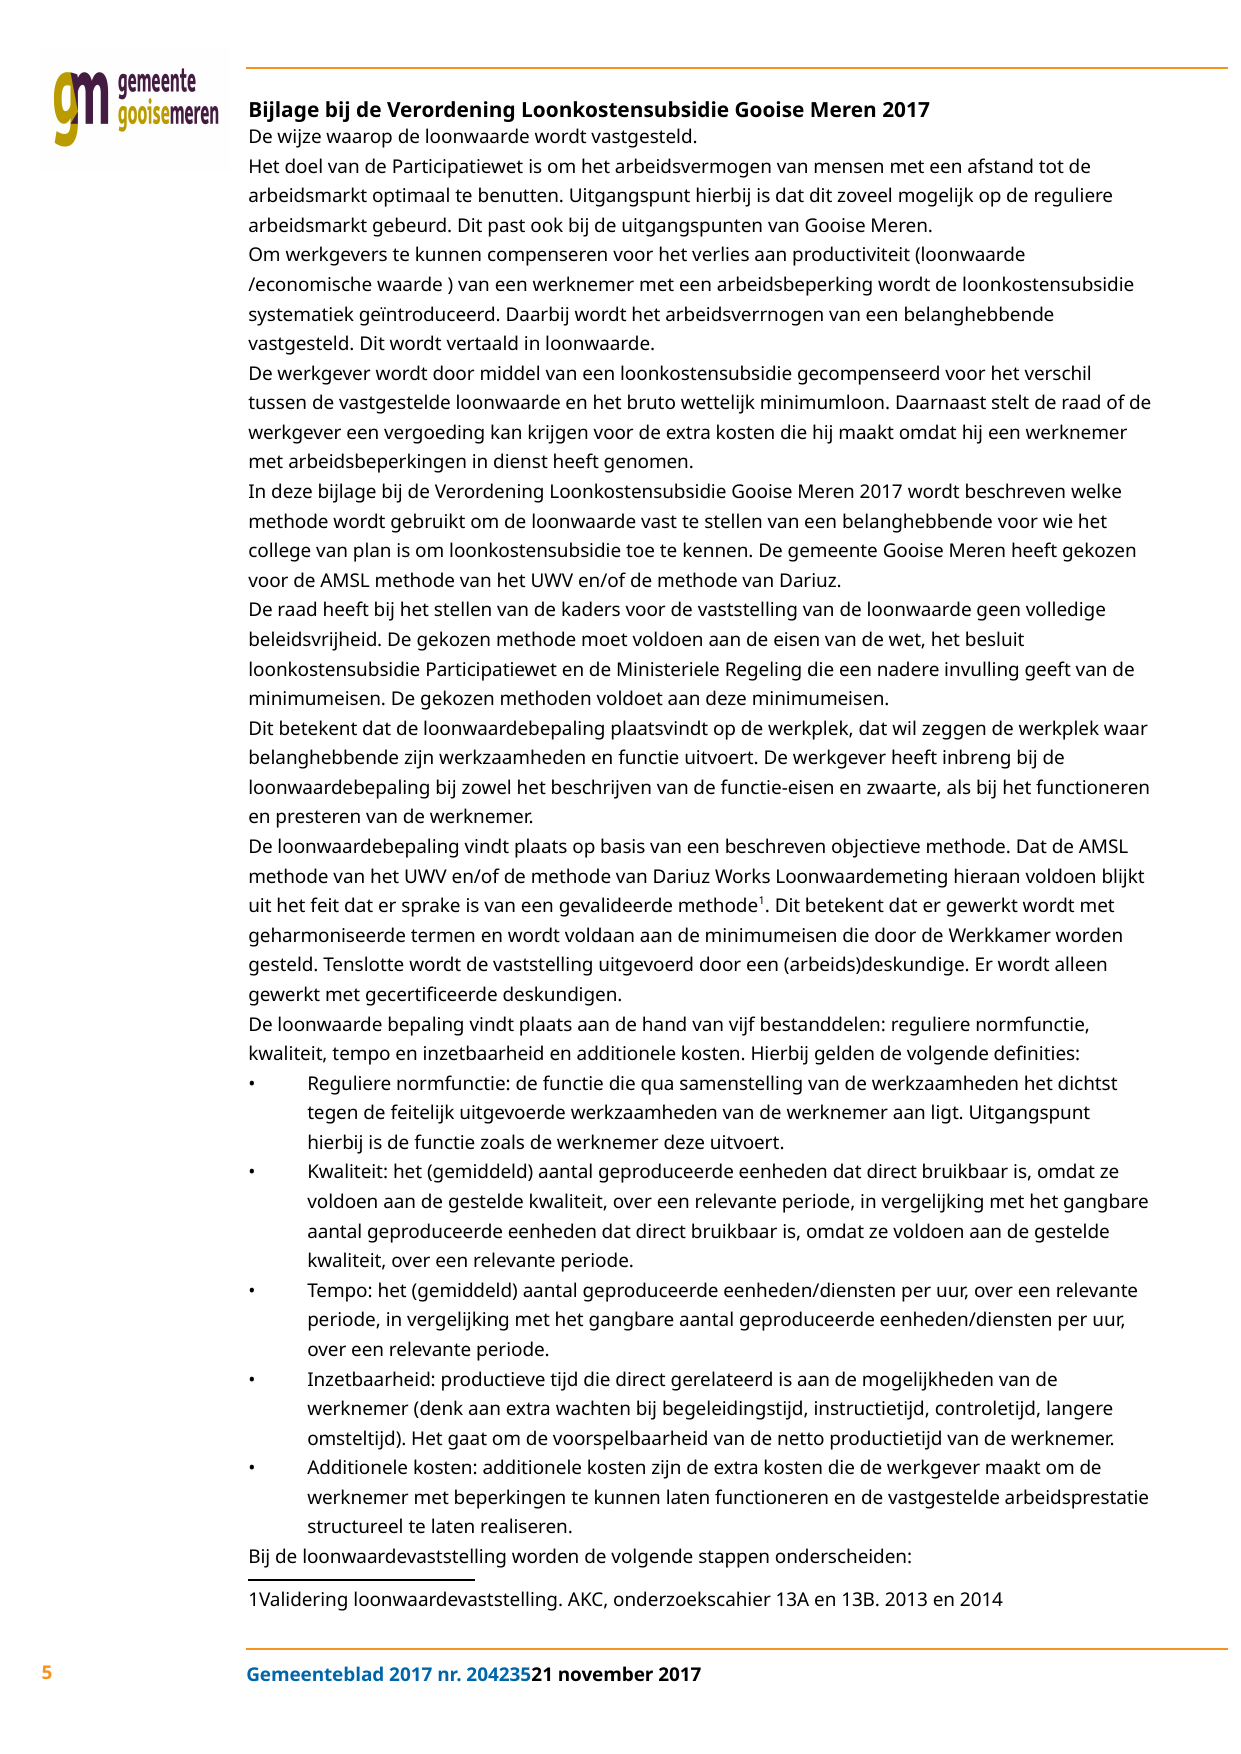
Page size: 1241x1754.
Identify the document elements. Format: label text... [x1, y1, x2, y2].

text Validering loonwaardevaststelling. AKC, onderzoekscahier 13A en 13B. 2013 en 2014 [248, 1586, 1152, 1612]
text Bij de loonwaardevaststelling worden de volgende stappen onderscheiden: [248, 1543, 1152, 1569]
list Inzetbaarheid: productieve tijd die direct gerelateerd is aan de mogelijkheden van de werknemer (denk aan extra wachten bij begeleidingstijd, instructietijd, controletijd, langere omsteltijd). Het gaat om de voorspelbaarheid van de netto productietijd van de werknemer. [248, 1366, 1152, 1451]
text De werkgever wordt door middel van een loonkostensubsidie gecompenseerd voor het verschil tussen de vastgestelde loonwaarde en het bruto wettelijk minimumloon. Daarnaast stelt de raad of de werkgever een vergoeding kan krijgen voor de extra kosten die hij maakt omdat hij een werknemer met arbeidsbeperkingen in dienst heeft genomen. [248, 360, 1152, 474]
text In deze bijlage bij de Verordening Loonkostensubsidie Gooise Meren 2017 wordt beschreven welke methode wordt gebruikt om de loonwaarde vast te stellen van een belanghebbende voor wie het college van plan is om loonkostensubsidie toe te kennen. De gemeente Gooise Meren heeft gekozen voor de AMSL methode van het UWV en/of de methode van Dariuz. [248, 478, 1152, 593]
text Om werkgevers te kunnen compenseren voor het verlies aan productiviteit (loonwaarde /economische waarde ) van een werknemer met een arbeidsbeperking wordt de loonkostensubsidie systematiek geïntroduceerd. Daarbij wordt het arbeidsverrnogen van een belanghebbende vastgesteld. Dit wordt vertaald in loonwaarde. [248, 242, 1152, 356]
text De raad heeft bij het stellen van de kaders voor de vaststelling van de loonwaarde geen volledige beleidsvrijheid. De gekozen methode moet voldoen aan de eisen van de wet, het besluit loonkostensubsidie Participatiewet en de Ministeriele Regeling die een nadere invulling geeft van de minimumeisen. De gekozen methoden voldoet aan deze minimumeisen. [248, 597, 1152, 711]
list Reguliere normfunctie: de functie die qua samenstelling van de werkzaamheden het dichtst tegen de feitelijk uitgevoerde werkzaamheden van de werknemer aan ligt. Uitgangspunt hierbij is de functie zoals de werknemer deze uitvoert. [248, 1070, 1152, 1155]
text De loonwaardebepaling vindt plaats op basis van een beschreven objectieve methode. Dat de AMSL methode van het UWV en/of de methode van Dariuz Works Loonwaardemeting hieraan voldoen blijkt uit het feit dat er sprake is van een gevalideerde methode. Dit betekent dat er gewerkt wordt met geharmoniseerde termen en wordt voldaan aan de minimumeisen die door de Werkkamer worden gesteld. Tenslotte wordt de vaststelling uitgevoerd door een (arbeids)deskundige. Er wordt alleen gewerkt met gecertificeerde deskundigen. [248, 833, 1152, 1007]
text Het doel van de Participatiewet is om het arbeidsvermogen van mensen met een afstand tot de arbeidsmarkt optimaal te benutten. Uitgangspunt hierbij is dat dit zoveel mogelijk op de reguliere arbeidsmarkt gebeurd. Dit past ook bij de uitgangspunten van Gooise Meren. [248, 153, 1152, 238]
list Tempo: het (gemiddeld) aantal geproduceerde eenheden/diensten per uur, over een relevante periode, in vergelijking met het gangbare aantal geproduceerde eenheden/diensten per uur, over een relevante periode. [248, 1277, 1152, 1362]
text De loonwaarde bepaling vindt plaats aan de hand van vijf bestanddelen: reguliere normfunctie, kwaliteit, tempo en inzetbaarheid en additionele kosten. Hierbij gelden de volgende definities: [248, 1011, 1152, 1066]
list Additionele kosten: additionele kosten zijn de extra kosten die de werkgever maakt om de werknemer met beperkingen te kunnen laten functioneren en de vastgestelde arbeidsprestatie structureel te laten realiseren. [248, 1454, 1152, 1539]
picture [41, 47, 231, 172]
text Dit betekent dat de loonwaardebepaling plaatsvindt op de werkplek, dat wil zeggen de werkplek waar belanghebbende zijn werkzaamheden en functie uitvoert. De werkgever heeft inbreng bij de loonwaardebepaling bij zowel het beschrijven van de functie-eisen en zwaarte, als bij het functioneren en presteren van de werknemer. [248, 715, 1152, 829]
text Bijlage bij de Verordening Loonkostensubsidie Gooise Meren 2017 [248, 95, 1152, 123]
list Kwaliteit: het (gemiddeld) aantal geproduceerde eenheden dat direct bruikbaar is, omdat ze voldoen aan de gestelde kwaliteit, over een relevante periode, in vergelijking met het gangbare aantal geproduceerde eenheden dat direct bruikbaar is, omdat ze voldoen aan de gestelde kwaliteit, over een relevante periode. [248, 1159, 1152, 1273]
text De wijze waarop de loonwaarde wordt vastgesteld. [248, 123, 1152, 149]
